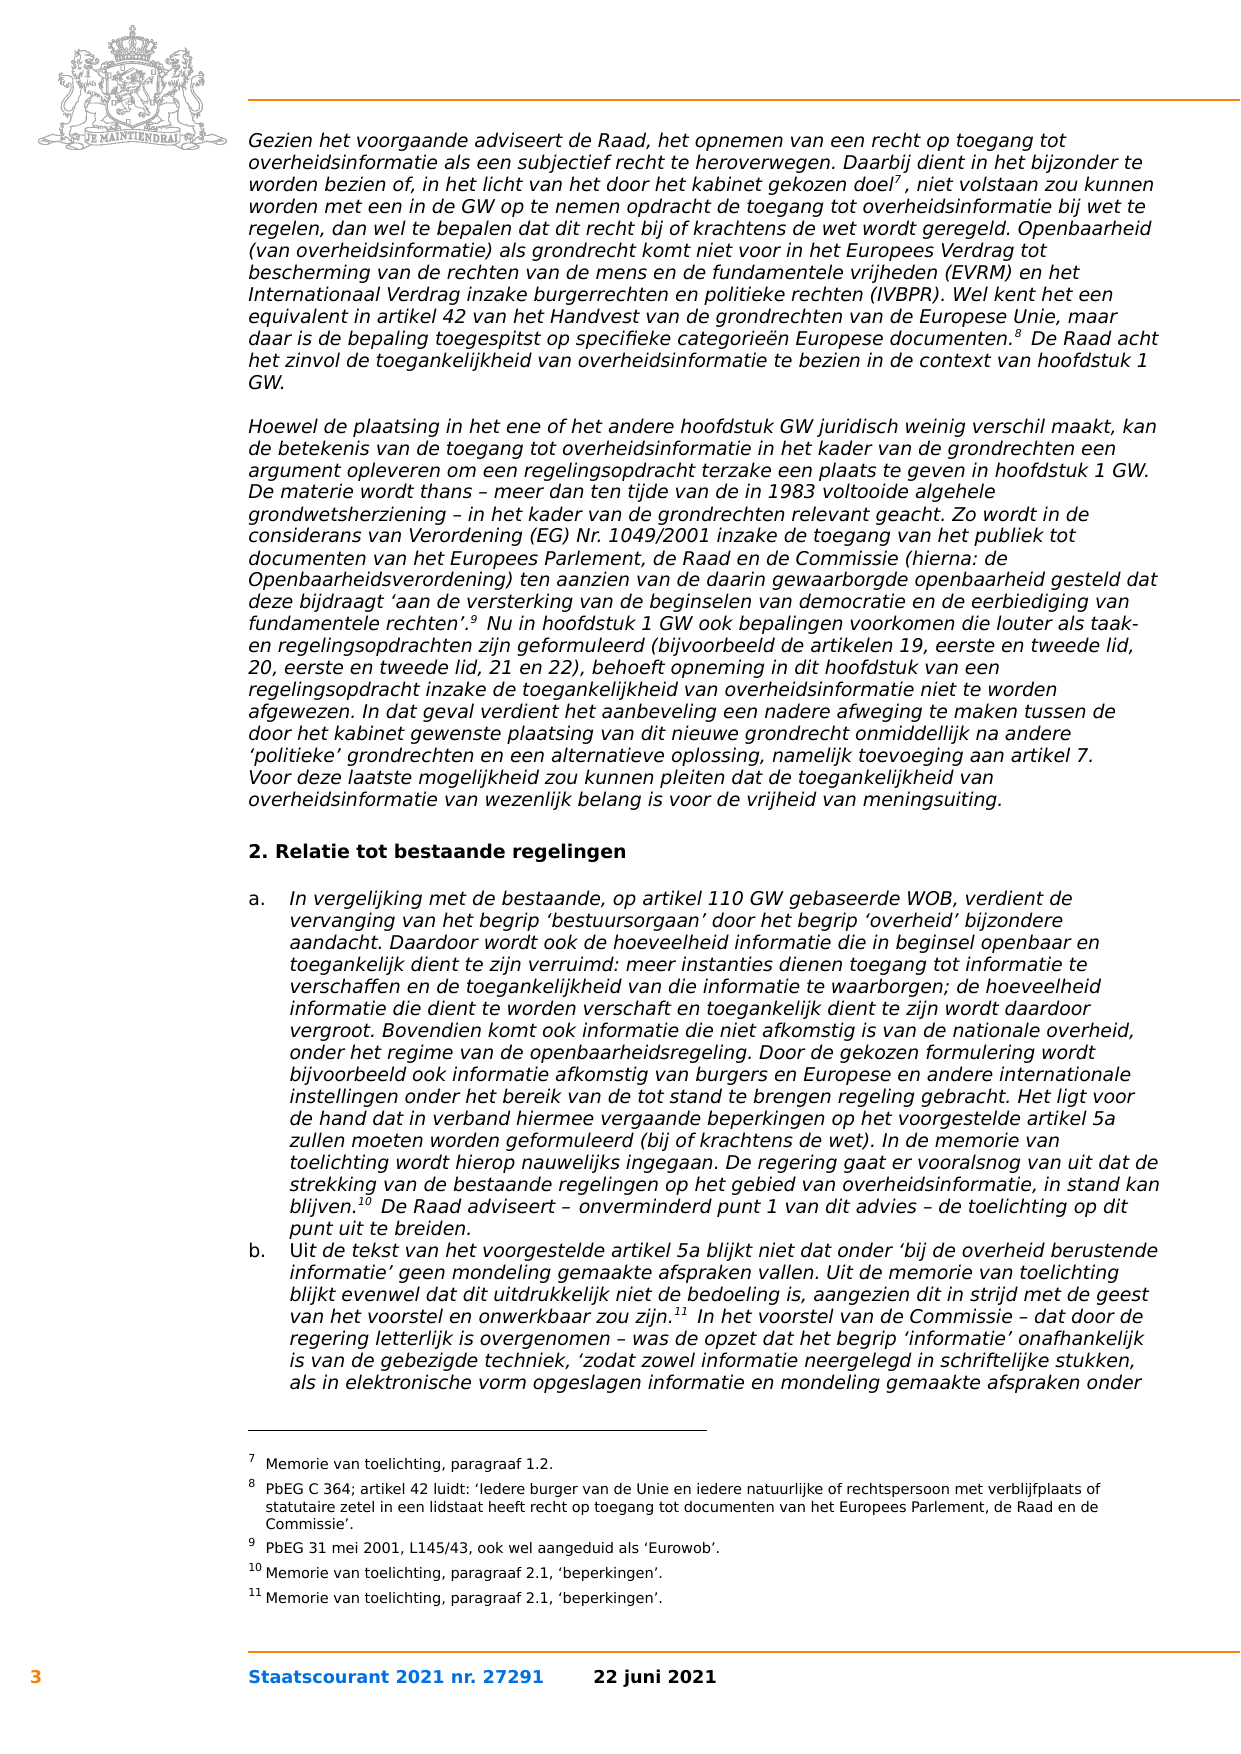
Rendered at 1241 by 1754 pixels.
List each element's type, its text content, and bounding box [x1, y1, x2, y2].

text Memorie van toelichting, paragraaf 2.1, ‘beperkingen’. [248, 1561, 1163, 1583]
text Voor deze laatste mogelijkheid zou kunnen pleiten dat de toegankelijkheid van overheidsinformatie van wezenlijk belang is voor de vrijheid van meningsuiting. [248, 767, 1163, 811]
picture [38, 25, 227, 150]
subtitle 2. Relatie tot bestaande regelingen [248, 841, 1163, 863]
text Memorie van toelichting, paragraaf 2.1, ‘beperkingen’. [248, 1586, 1163, 1608]
text PbEG C 364; artikel 42 luidt: ‘Iedere burger van de Unie en iedere natuurlijke of rechtspersoon met verblijfplaats of statutaire zetel in een lidstaat heeft recht op toegang tot documenten van het Europees Parlement, de Raad en de Commissie’. [248, 1477, 1163, 1533]
text PbEG 31 mei 2001, L145/43, ook wel aangeduid als ‘Eurowob’. [248, 1536, 1163, 1558]
text Memorie van toelichting, paragraaf 1.2. [248, 1452, 1163, 1474]
text Hoewel de plaatsing in het ene of het andere hoofdstuk GW juridisch weinig verschil maakt, kan de betekenis van de toegang tot overheidsinformatie in het kader van de grondrechten een argument opleveren om een regelingsopdracht terzake een plaats te geven in hoofdstuk 1 GW. De materie wordt thans – meer dan ten tijde van de in 1983 voltooide algehele grondwetsherziening – in het kader van de grondrechten relevant geacht. Zo wordt in de considerans van Verordening (EG) Nr. 1049/2001 inzake de toegang van het publiek tot documenten van het Europees Parlement, de Raad en de Commissie (hierna: de Openbaarheidsverordening) ten aanzien van de daarin gewaarborgde openbaarheid gesteld dat deze bijdraagt ‘aan de versterking van de beginselen van democratie en de eerbiediging van fundamentele rechten’. Nu in hoofdstuk 1 GW ook bepalingen voorkomen die louter als taak- en regelingsopdrachten zijn geformuleerd (bijvoorbeeld de artikelen 19, eerste en tweede lid, 20, eerste en tweede lid, 21 en 22), behoeft opneming in dit hoofdstuk van een regelingsopdracht inzake de toegankelijkheid van overheidsinformatie niet te worden afgewezen. In dat geval verdient het aanbeveling een nadere afweging te maken tussen de door het kabinet gewenste plaatsing van dit nieuwe grondrecht onmiddellijk na andere ‘politieke’ grondrechten en een alternatieve oplossing, namelijk toevoeging aan artikel 7. [248, 416, 1163, 767]
text b. Uit de tekst van het voorgestelde artikel 5a blijkt niet dat onder ‘bij de overheid berustende informatie’ geen mondeling gemaakte afspraken vallen. Uit de memorie van toelichting blijkt evenwel dat dit uitdrukkelijk niet de bedoeling is, aangezien dit in strijd met de geest van het voorstel en onwerkbaar zou zijn. In het voorstel van de Commissie – dat door de regering letterlijk is overgenomen – was de opzet dat het begrip ‘informatie’ onafhankelijk is van de gebezigde techniek, ‘zodat zowel informatie neergelegd in schriftelijke stukken, als in elektronische vorm opgeslagen informatie en mondeling gemaakte afspraken onder [248, 1240, 1163, 1394]
text Gezien het voorgaande adviseert de Raad, het opnemen van een recht op toegang tot overheidsinformatie als een subjectief recht te heroverwegen. Daarbij dient in het bijzonder te worden bezien of, in het licht van het door het kabinet gekozen doel, niet volstaan zou kunnen worden met een in de GW op te nemen opdracht de toegang tot overheidsinformatie bij wet te regelen, dan wel te bepalen dat dit recht bij of krachtens de wet wordt geregeld. Openbaarheid (van overheidsinformatie) als grondrecht komt niet voor in het Europees Verdrag tot bescherming van de rechten van de mens en de fundamentele vrijheden (EVRM) en het Internationaal Verdrag inzake burgerrechten en politieke rechten (IVBPR). Wel kent het een equivalent in artikel 42 van het Handvest van de grondrechten van de Europese Unie, maar daar is de bepaling toegespitst op specifieke categorieën Europese documenten. De Raad acht het zinvol de toegankelijkheid van overheidsinformatie te bezien in de context van hoofdstuk 1 GW. [248, 130, 1163, 394]
text a. In vergelijking met de bestaande, op artikel 110 GW gebaseerde WOB, verdient de vervanging van het begrip ‘bestuursorgaan’ door het begrip ‘overheid’ bijzondere aandacht. Daardoor wordt ook de hoeveelheid informatie die in beginsel openbaar en toegankelijk dient te zijn verruimd: meer instanties dienen toegang tot informatie te verschaffen en de toegankelijkheid van die informatie te waarborgen; de hoeveelheid informatie die dient te worden verschaft en toegankelijk dient te zijn wordt daardoor vergroot. Bovendien komt ook informatie die niet afkomstig is van de nationale overheid, onder het regime van de openbaarheidsregeling. Door de gekozen formulering wordt bijvoorbeeld ook informatie afkomstig van burgers en Europese en andere internationale instellingen onder het bereik van de tot stand te brengen regeling gebracht. Het ligt voor de hand dat in verband hiermee vergaande beperkingen op het voorgestelde artikel 5a zullen moeten worden geformuleerd (bij of krachtens de wet). In de memorie van toelichting wordt hierop nauwelijks ingegaan. De regering gaat er vooralsnog van uit dat de strekking van de bestaande regelingen op het gebied van overheidsinformatie, in stand kan blijven. De Raad adviseert – onverminderd punt 1 van dit advies – de toelichting op dit punt uit te breiden. [248, 888, 1163, 1240]
